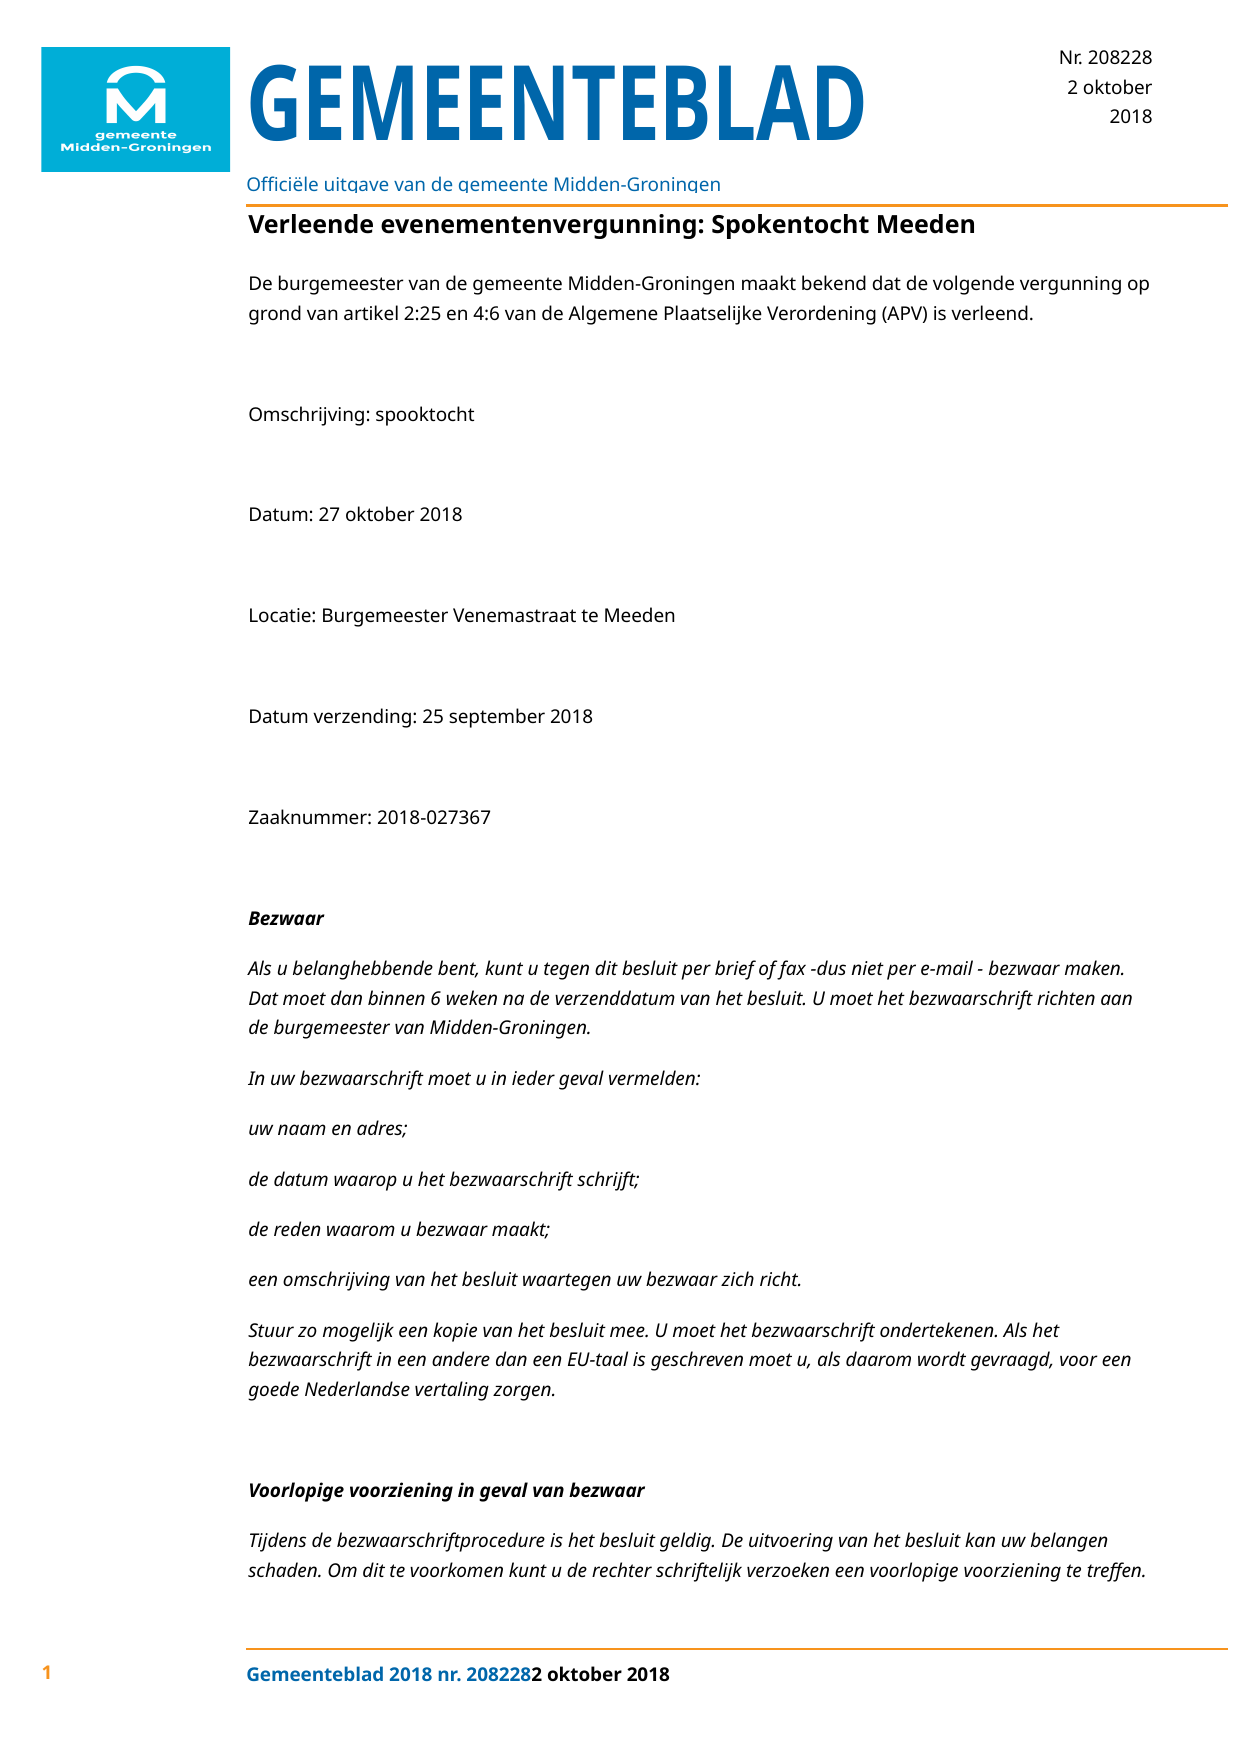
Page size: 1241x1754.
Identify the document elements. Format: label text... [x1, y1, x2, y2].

text Omschrijving: spooktocht [248, 401, 1152, 426]
text De burgemeester van de gemeente Midden-Groningen maakt bekend dat de volgende vergunning op grond van artikel 2:25 en 4:6 van de Algemene Plaatselijke Verordening (APV) is verleend. [248, 270, 1152, 326]
text Bezwaar [248, 905, 1152, 931]
text Stuur zo mogelijk een kopie van het besluit mee. U moet het bezwaarschrift ondertekenen. Als het bezwaarschrift in een andere dan een EU-taal is geschreven moet u, als daarom wordt gevraagd, voor een goede Nederlandse vertaling zorgen. [248, 1317, 1152, 1402]
picture [108, 66, 164, 82]
text uw naam en adres; [248, 1115, 1152, 1141]
text Voorlopige voorziening in geval van bezwaar [248, 1477, 1152, 1503]
text Tijdens de bezwaarschriftprocedure is het besluit geldig. De uitvoering van het besluit kan uw belangen schaden. Om dit te voorkomen kunt u de rechter schriftelijk verzoeken een voorlopige voorziening te treffen. [248, 1527, 1152, 1583]
picture [184, 146, 190, 153]
text Verleende evenementenvergunning: Spokentocht Meeden [248, 207, 1152, 241]
text Locatie: Burgemeester Venemastraat te Meeden [248, 602, 1152, 628]
text de reden waarom u bezwaar maakt; [248, 1216, 1152, 1242]
text Datum verzending: 25 september 2018 [248, 703, 1152, 729]
text Als u belanghebbende bent, kunt u tegen dit besluit per brief of fax -dus niet per e-mail - bezwaar maken. Dat moet dan binnen 6 weken na de verzenddatum van het besluit. U moet het bezwaarschrift richten aan de burgemeester van Midden-Groningen. [248, 955, 1152, 1040]
text Datum: 27 oktober 2018 [248, 502, 1152, 527]
text een omschrijving van het besluit waartegen uw bezwaar zich richt. [248, 1267, 1152, 1292]
text de datum waarop u het bezwaarschrift schrijft; [248, 1166, 1152, 1191]
text Zaaknummer: 2018-027367 [248, 804, 1152, 830]
picture [107, 89, 165, 122]
text In uw bezwaarschrift moet u in ieder geval vermelden: [248, 1065, 1152, 1091]
